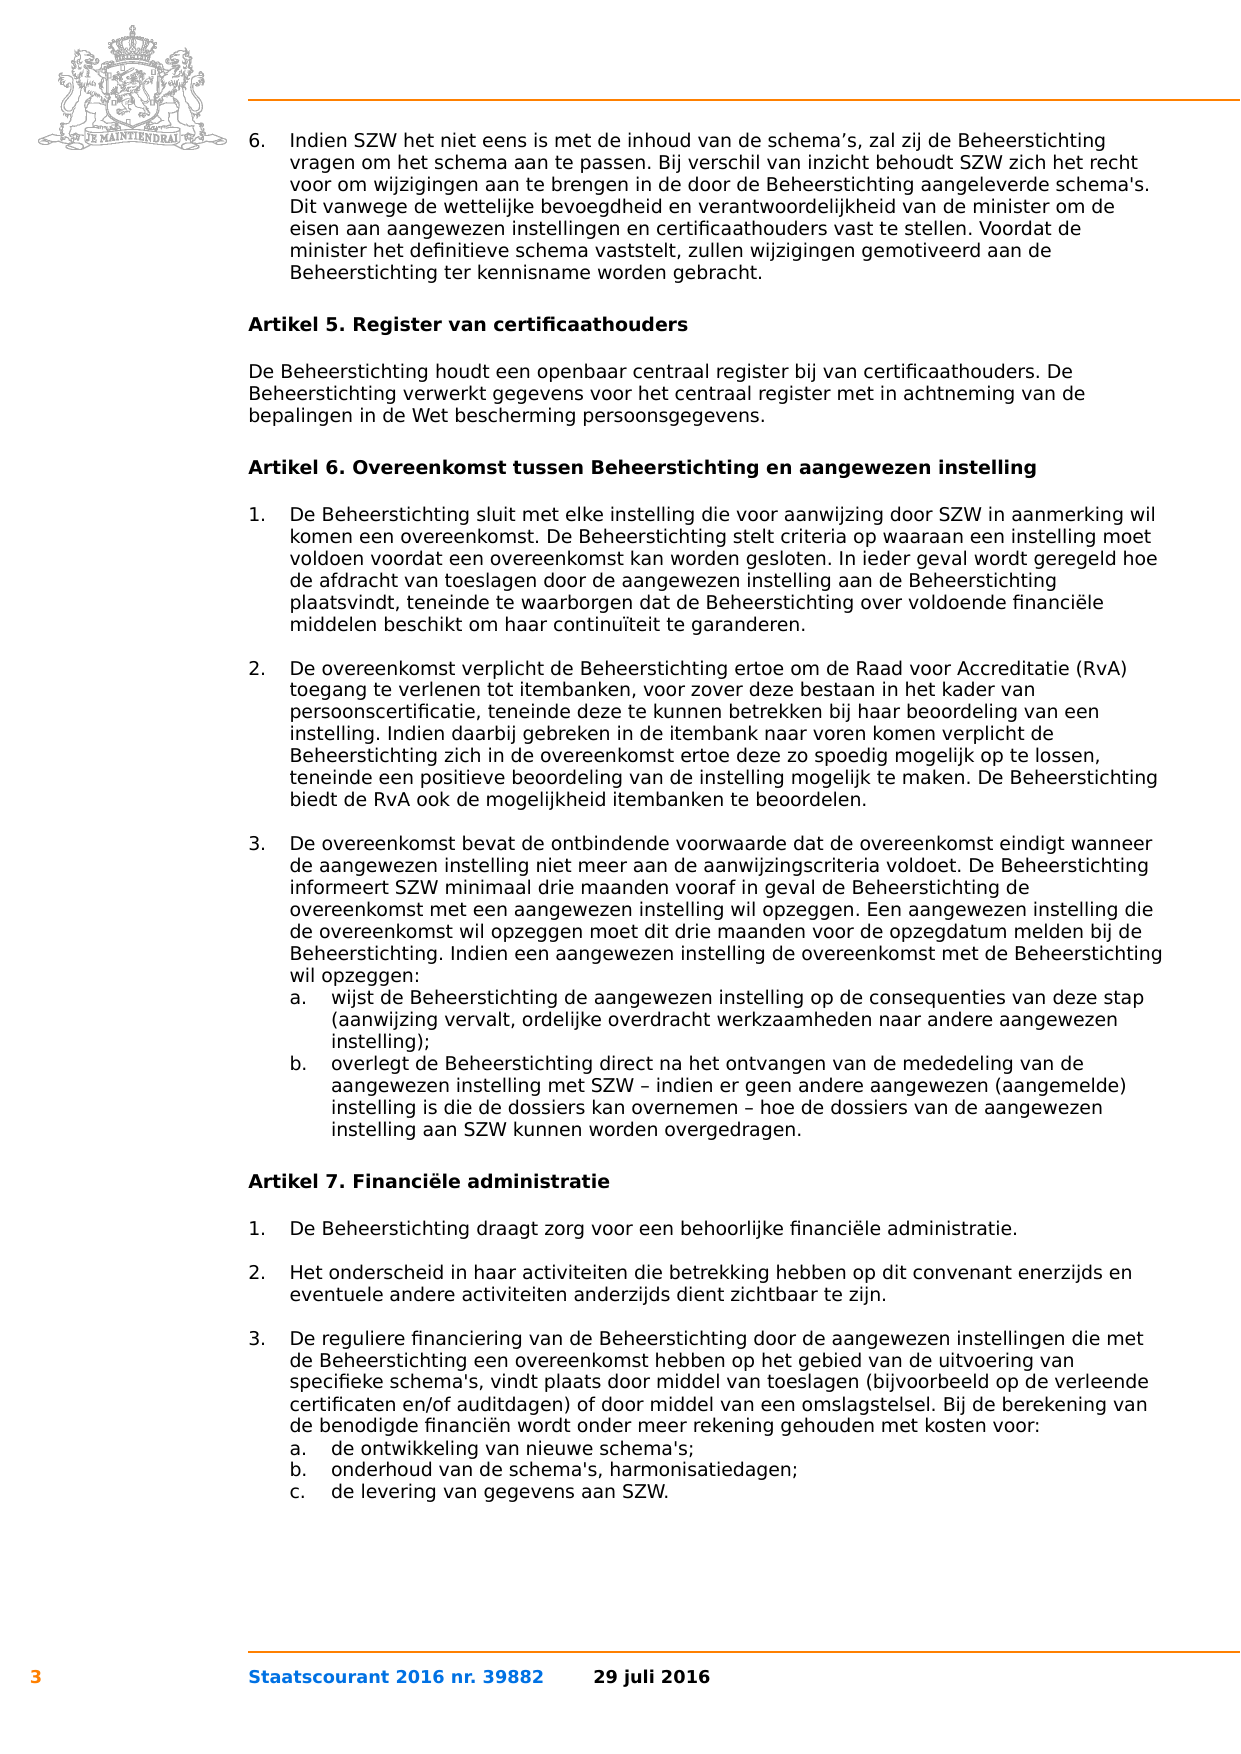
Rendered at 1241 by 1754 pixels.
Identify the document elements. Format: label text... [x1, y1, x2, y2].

text a. wijst de Beheerstichting de aangewezen instelling op de consequenties van deze stap (aanwijzing vervalt, ordelijke overdracht werkzaamheden naar andere aangewezen instelling); [289, 987, 1163, 1053]
text 3. De overeenkomst bevat de ontbindende voorwaarde dat de overeenkomst eindigt wanneer de aangewezen instelling niet meer aan de aanwijzingscriteria voldoet. De Beheerstichting informeert SZW minimaal drie maanden vooraf in geval de Beheerstichting de overeenkomst met een aangewezen instelling wil opzeggen. Een aangewezen instelling die de overeenkomst wil opzeggen moet dit drie maanden voor de opzegdatum melden bij de Beheerstichting. Indien een aangewezen instelling de overeenkomst met de Beheerstichting wil opzeggen: [248, 833, 1163, 987]
text 3. De reguliere financiering van de Beheerstichting door de aangewezen instellingen die met de Beheerstichting een overeenkomst hebben op het gebied van de uitvoering van specifieke schema's, vindt plaats door middel van toeslagen (bijvoorbeeld op de verleende certificaten en/of auditdagen) of door middel van een omslagstelsel. Bij de berekening van de benodigde financiën wordt onder meer rekening gehouden met kosten voor: [248, 1327, 1163, 1437]
text 2. Het onderscheid in haar activiteiten die betrekking hebben op dit convenant enerzijds en eventuele andere activiteiten anderzijds dient zichtbaar te zijn. [248, 1262, 1163, 1306]
text 1. De Beheerstichting sluit met elke instelling die voor aanwijzing door SZW in aanmerking wil komen een overeenkomst. De Beheerstichting stelt criteria op waaraan een instelling moet voldoen voordat een overeenkomst kan worden gesloten. In ieder geval wordt geregeld hoe de afdracht van toeslagen door de aangewezen instelling aan de Beheerstichting plaatsvindt, teneinde te waarborgen dat de Beheerstichting over voldoende financiële middelen beschikt om haar continuïteit te garanderen. [248, 504, 1163, 636]
text 6. Indien SZW het niet eens is met de inhoud van de schema’s, zal zij de Beheerstichting vragen om het schema aan te passen. Bij verschil van inzicht behoudt SZW zich het recht voor om wijzigingen aan te brengen in de door de Beheerstichting aangeleverde schema's. Dit vanwege de wettelijke bevoegdheid en verantwoordelijkheid van de minister om de eisen aan aangewezen instellingen en certificaathouders vast te stellen. Voordat de minister het definitieve schema vaststelt, zullen wijzigingen gemotiveerd aan de Beheerstichting ter kennisname worden gebracht. [248, 130, 1163, 284]
text 1. De Beheerstichting draagt zorg voor een behoorlijke financiële administratie. [248, 1218, 1163, 1240]
text b. onderhoud van de schema's, harmonisatiedagen; [289, 1459, 1163, 1481]
text 2. De overeenkomst verplicht de Beheerstichting ertoe om de Raad voor Accreditatie (RvA) toegang te verlenen tot itembanken, voor zover deze bestaan in het kader van persoonscertificatie, teneinde deze te kunnen betrekken bij haar beoordeling van een instelling. Indien daarbij gebreken in de itembank naar voren komen verplicht de Beheerstichting zich in de overeenkomst ertoe deze zo spoedig mogelijk op te lossen, teneinde een positieve beoordeling van de instelling mogelijk te maken. De Beheerstichting biedt de RvA ook de mogelijkheid itembanken te beoordelen. [248, 657, 1163, 811]
subtitle Artikel 6. Overeenkomst tussen Beheerstichting en aangewezen instelling [248, 457, 1163, 479]
text a. de ontwikkeling van nieuwe schema's; [289, 1437, 1163, 1459]
subtitle Artikel 7. Financiële administratie [248, 1171, 1163, 1193]
text De Beheerstichting houdt een openbaar centraal register bij van certificaathouders. De Beheerstichting verwerkt gegevens voor het centraal register met in achtneming van de bepalingen in de Wet bescherming persoonsgegevens. [248, 361, 1163, 427]
text b. overlegt de Beheerstichting direct na het ontvangen van de mededeling van de aangewezen instelling met SZW – indien er geen andere aangewezen (aangemelde) instelling is die de dossiers kan overnemen – hoe de dossiers van de aangewezen instelling aan SZW kunnen worden overgedragen. [289, 1053, 1163, 1141]
text c. de levering van gegevens aan SZW. [289, 1481, 1163, 1503]
subtitle Artikel 5. Register van certificaathouders [248, 314, 1163, 336]
picture [38, 25, 227, 150]
